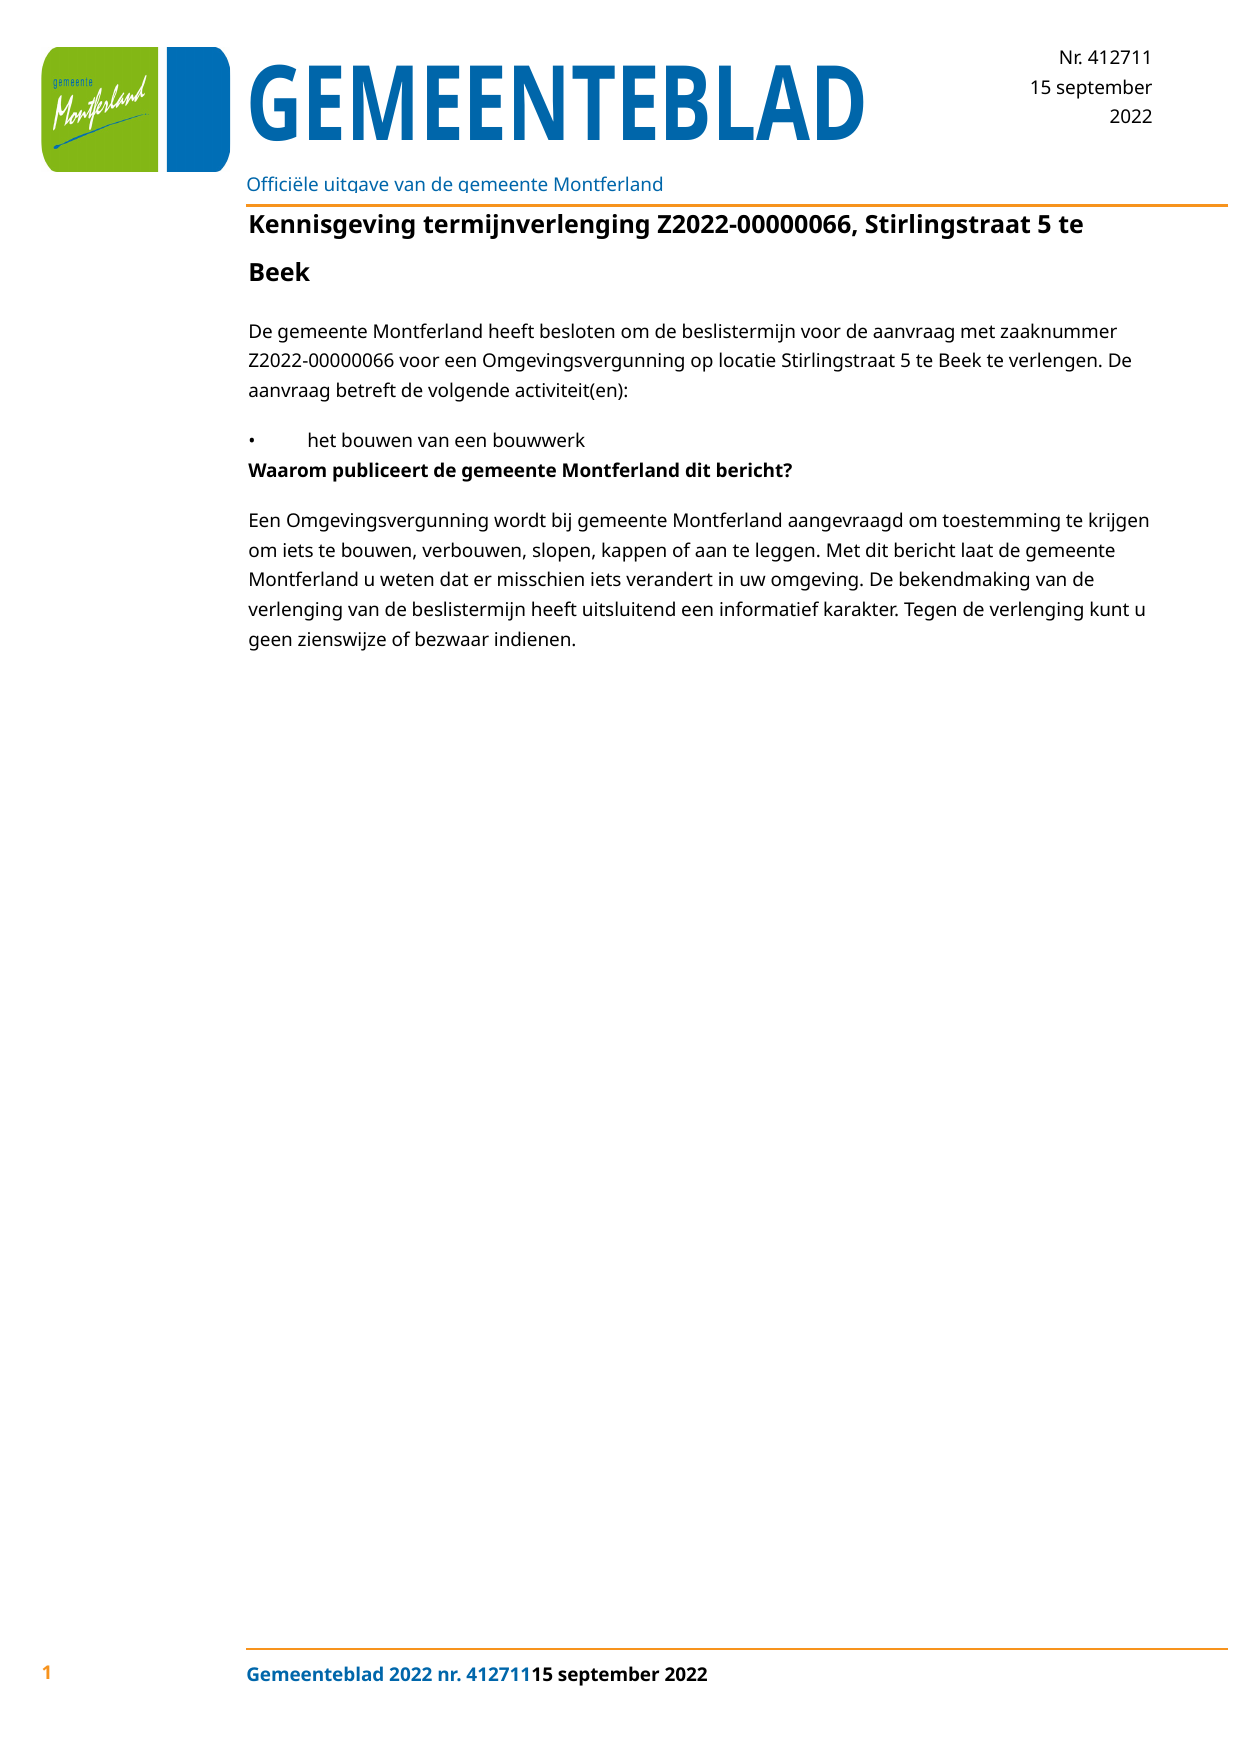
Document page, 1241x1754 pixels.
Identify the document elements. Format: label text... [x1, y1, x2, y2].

text De gemeente Montferland heeft besloten om de beslistermijn voor de aanvraag met zaaknummer Z2022-00000066 voor een Omgevingsvergunning op locatie Stirlingstraat 5 te Beek te verlengen. De aanvraag betreft de volgende activiteit(en): [248, 318, 1152, 403]
text Kennisgeving termijnverlenging Z2022-00000066, Stirlingstraat 5 te Beek [248, 207, 1152, 288]
list het bouwen van een bouwwerk [248, 427, 1152, 453]
text Een Omgevingsvergunning wordt bij gemeente Montferland aangevraagd om toestemming te krijgen om iets te bouwen, verbouwen, slopen, kappen of aan te leggen. Met dit bericht laat de gemeente Montferland u weten dat er misschien iets verandert in uw omgeving. De bekendmaking van de verlenging van de beslistermijn heeft uitsluitend een informatief karakter. Tegen de verlenging kunt u geen zienswijze of bezwaar indienen. [248, 507, 1152, 652]
picture [41, 47, 231, 172]
text Waarom publiceert de gemeente Montferland dit bericht? [248, 457, 1152, 483]
